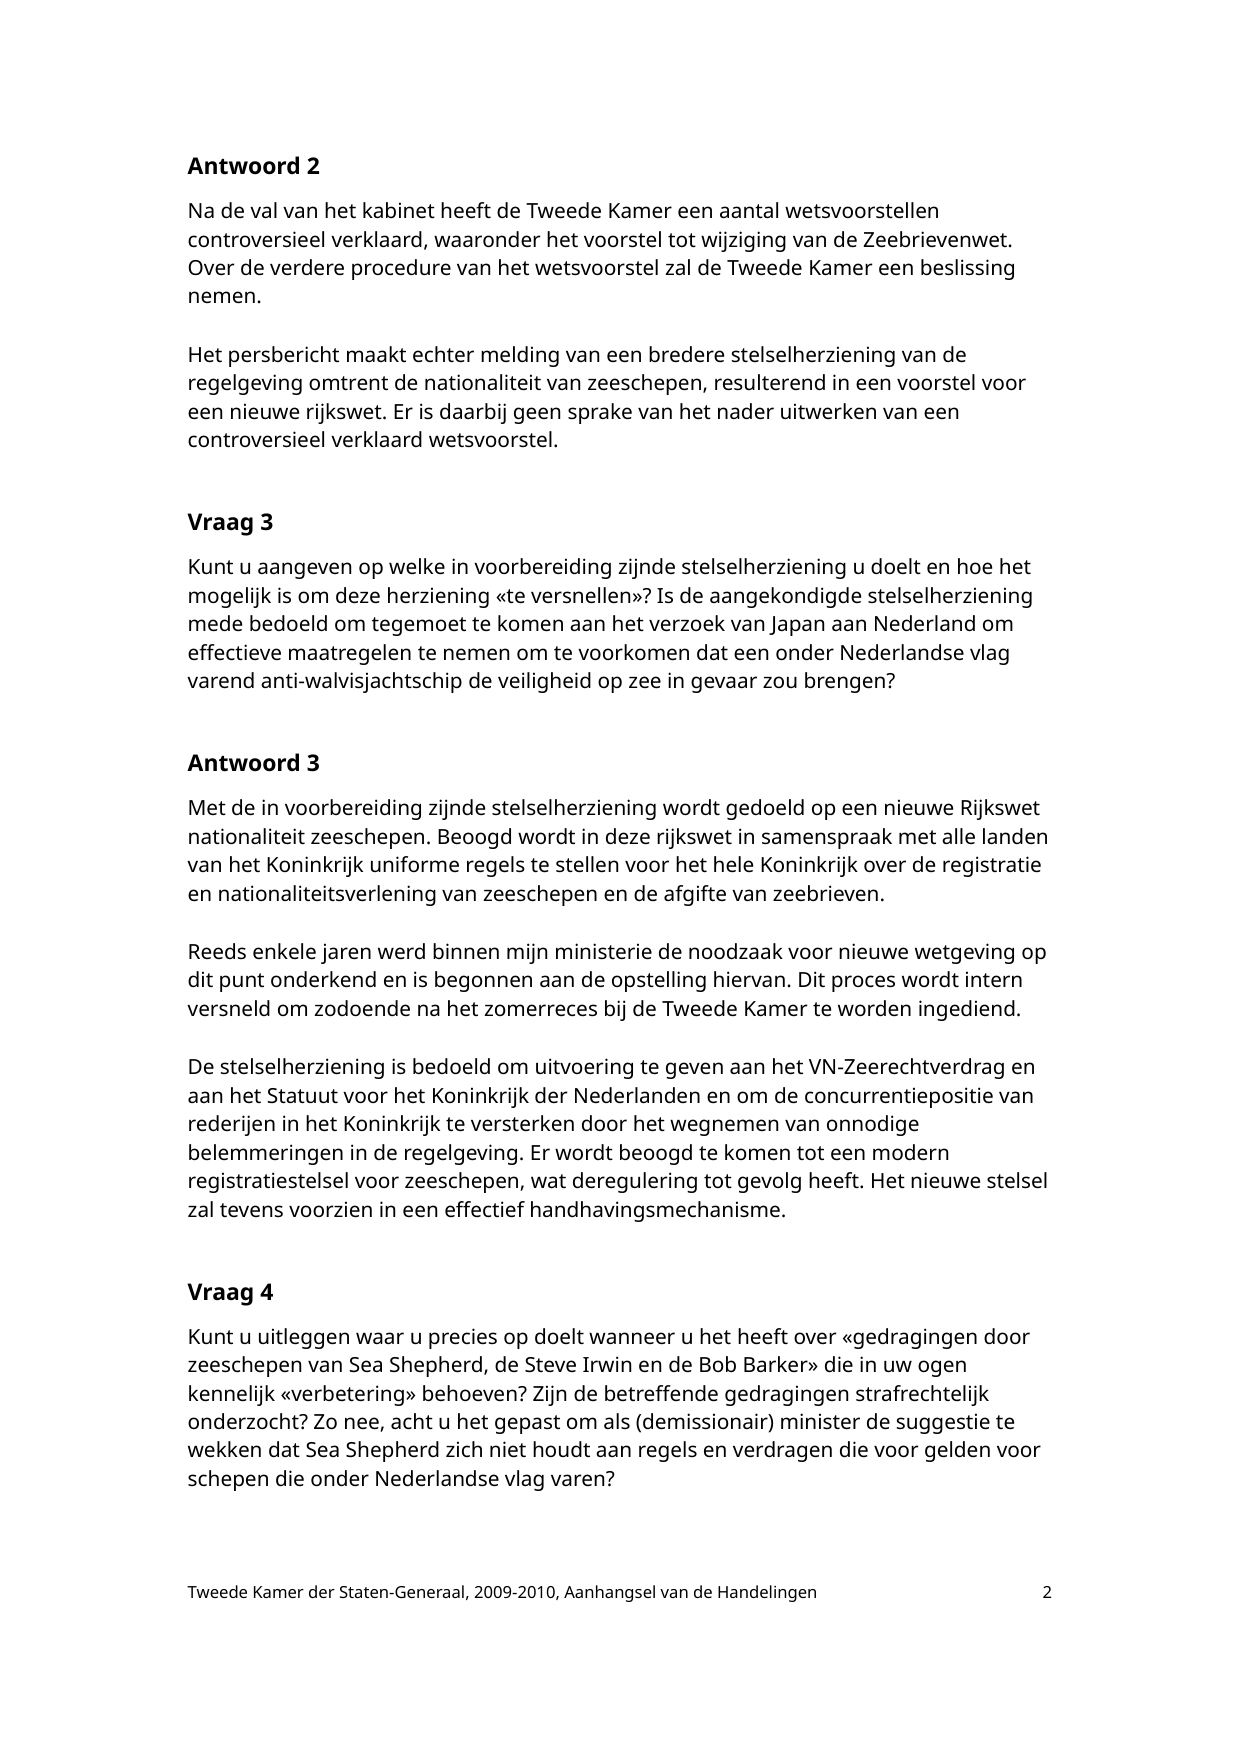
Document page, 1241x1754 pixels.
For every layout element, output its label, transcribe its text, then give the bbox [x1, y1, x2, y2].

text Na de val van het kabinet heeft de Tweede Kamer een aantal wetsvoorstellen controversieel verklaard, waaronder het voorstel tot wijziging van de Zeebrievenwet. Over de verdere procedure van het wetsvoorstel zal de Tweede Kamer een beslissing nemen. [187, 196, 1053, 310]
text De stelselherziening is bedoeld om uitvoering te geven aan het VN-Zeerechtverdrag en aan het Statuut voor het Koninkrijk der Nederlanden en om de concurrentiepositie van rederijen in het Koninkrijk te versterken door het wegnemen van onnodige belemmeringen in de regelgeving. Er wordt beoogd te komen tot een modern registratiestelsel voor zeeschepen, wat deregulering tot gevolg heeft. Het nieuwe stelsel zal tevens voorzien in een effectief handhavingsmechanisme. [187, 1052, 1053, 1223]
subtitle Vraag 4 [187, 1276, 1053, 1307]
subtitle Antwoord 2 [187, 150, 1053, 181]
text Met de in voorbereiding zijnde stelselherziening wordt gedoeld op een nieuwe Rijkswet nationaliteit zeeschepen. Beoogd wordt in deze rijkswet in samenspraak met alle landen van het Koninkrijk uniforme regels te stellen voor het hele Koninkrijk over de registratie en nationaliteitsverlening van zeeschepen en de afgifte van zeebrieven. [187, 793, 1053, 907]
text Kunt u uitleggen waar u precies op doelt wanneer u het heeft over «gedragingen door zeeschepen van Sea Shepherd, de Steve Irwin en de Bob Barker» die in uw ogen kennelijk «verbetering» behoeven? Zijn de betreffende gedragingen strafrechtelijk onderzocht? Zo nee, acht u het gepast om als (demissionair) minister de suggestie te wekken dat Sea Shepherd zich niet houdt aan regels en verdragen die voor gelden voor schepen die onder Nederlandse vlag varen? [187, 1322, 1053, 1492]
subtitle Antwoord 3 [187, 747, 1053, 778]
subtitle Vraag 3 [187, 506, 1053, 537]
text Kunt u aangeven op welke in voorbereiding zijnde stelselherziening u doelt en hoe het mogelijk is om deze herziening «te versnellen»? Is de aangekondigde stelselherziening mede bedoeld om tegemoet te komen aan het verzoek van Japan aan Nederland om effectieve maatregelen te nemen om te voorkomen dat een onder Nederlandse vlag varend anti-walvisjachtschip de veiligheid op zee in gevaar zou brengen? [187, 552, 1053, 695]
text Het persbericht maakt echter melding van een bredere stelselherziening van de regelgeving omtrent de nationaliteit van zeeschepen, resulterend in een voorstel voor een nieuwe rijkswet. Er is daarbij geen sprake van het nader uitwerken van een controversieel verklaard wetsvoorstel. [187, 340, 1053, 454]
text Reeds enkele jaren werd binnen mijn ministerie de noodzaak voor nieuwe wetgeving op dit punt onderkend en is begonnen aan de opstelling hiervan. Dit proces wordt intern versneld om zodoende na het zomerreces bij de Tweede Kamer te worden ingediend. [187, 937, 1053, 1022]
